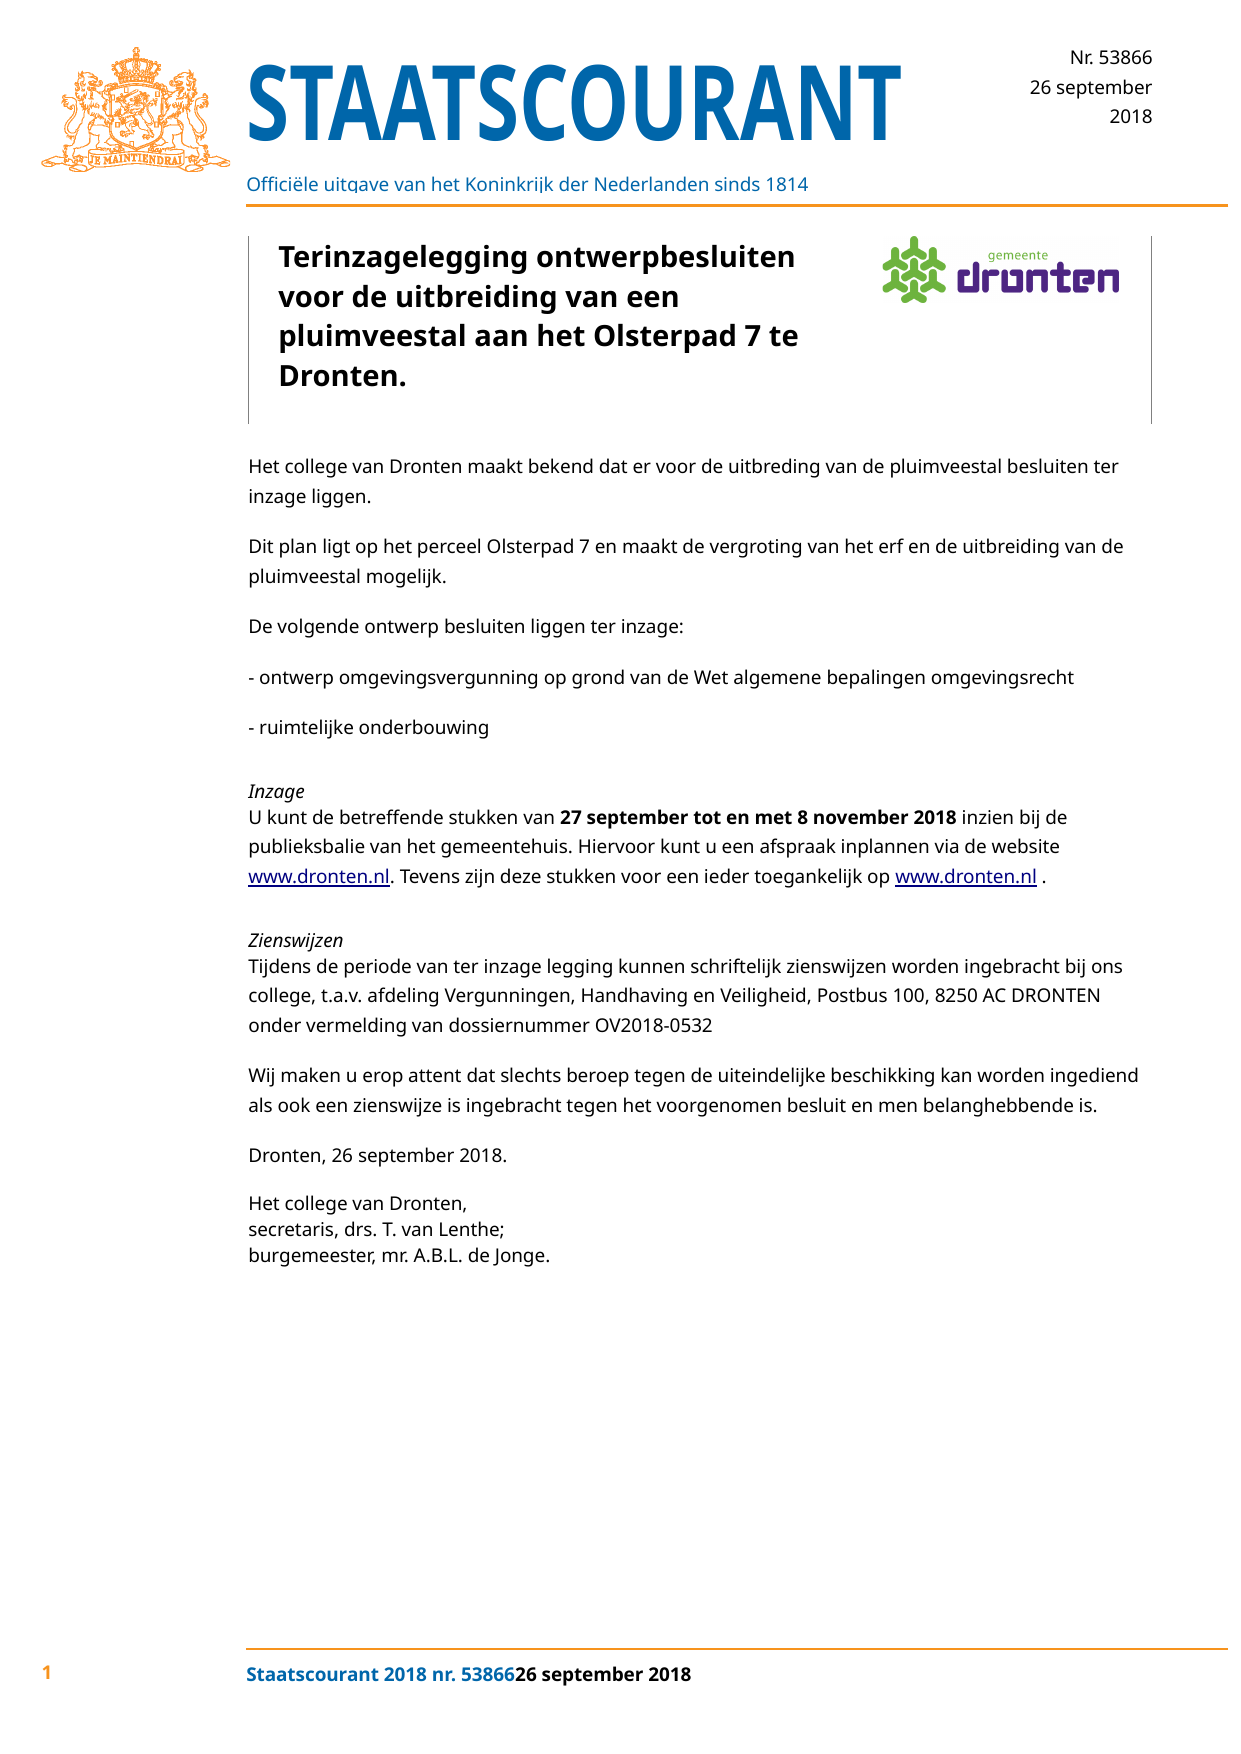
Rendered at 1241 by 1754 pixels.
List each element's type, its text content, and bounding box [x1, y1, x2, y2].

text burgemeester, mr. A.B.L. de Jonge. [248, 1242, 1152, 1268]
text Inzage [248, 778, 1152, 804]
table_header [850, 236, 882, 302]
text Het college van Dronten, [248, 1190, 1152, 1216]
text U kunt de betreffende stukken van 27 september tot en met 8 november 2018 inzien bij de publieksbalie van het gemeentehuis. Hiervoor kunt u een afspraak inplannen via de website www.dronten.nl. Tevens zijn deze stukken voor een ieder toegankelijk op www.dronten.nl . [248, 804, 1152, 889]
text Dit plan ligt op het perceel Olsterpad 7 en maakt de vergroting van het erf en de uitbreiding van de pluimveestal mogelijk. [248, 534, 1152, 589]
table_header [1119, 236, 1151, 302]
text Wij maken u erop attent dat slechts beroep tegen de uiteindelijke beschikking kan worden ingediend als ook een zienswijze is ingebracht tegen het voorgenomen besluit en men belanghebbende is. [248, 1063, 1152, 1118]
text Zienswijzen [248, 927, 1152, 953]
picture [41, 47, 231, 172]
text - ruimtelijke onderbouwing [248, 714, 1152, 740]
text Dronten, 26 september 2018. [248, 1143, 1152, 1168]
table_header [850, 303, 1151, 424]
text Het college van Dronten maakt bekend dat er voor de uitbreding van de pluimveestal besluiten ter inzage liggen. [248, 454, 1152, 509]
text - ontwerp omgevingsvergunning op grond van de Wet algemene bepalingen omgevingsrecht [248, 664, 1152, 690]
table_header Terinzagelegging ontwerpbesluiten voor de uitbreiding van een pluimveestal aan het Olsterpad 7 te Dronten. [249, 236, 850, 424]
text Tijdens de periode van ter inzage legging kunnen schriftelijk zienswijzen worden ingebracht bij ons college, t.a.v. afdeling Vergunningen, Handhaving en Veiligheid, Postbus 100, 8250 AC DRONTEN onder vermelding van dossiernummer OV2018-0532 [248, 953, 1152, 1038]
picture [882, 236, 1119, 303]
text secretaris, drs. T. van Lenthe; [248, 1216, 1152, 1242]
text De volgende ontwerp besluiten liggen ter inzage: [248, 614, 1152, 639]
